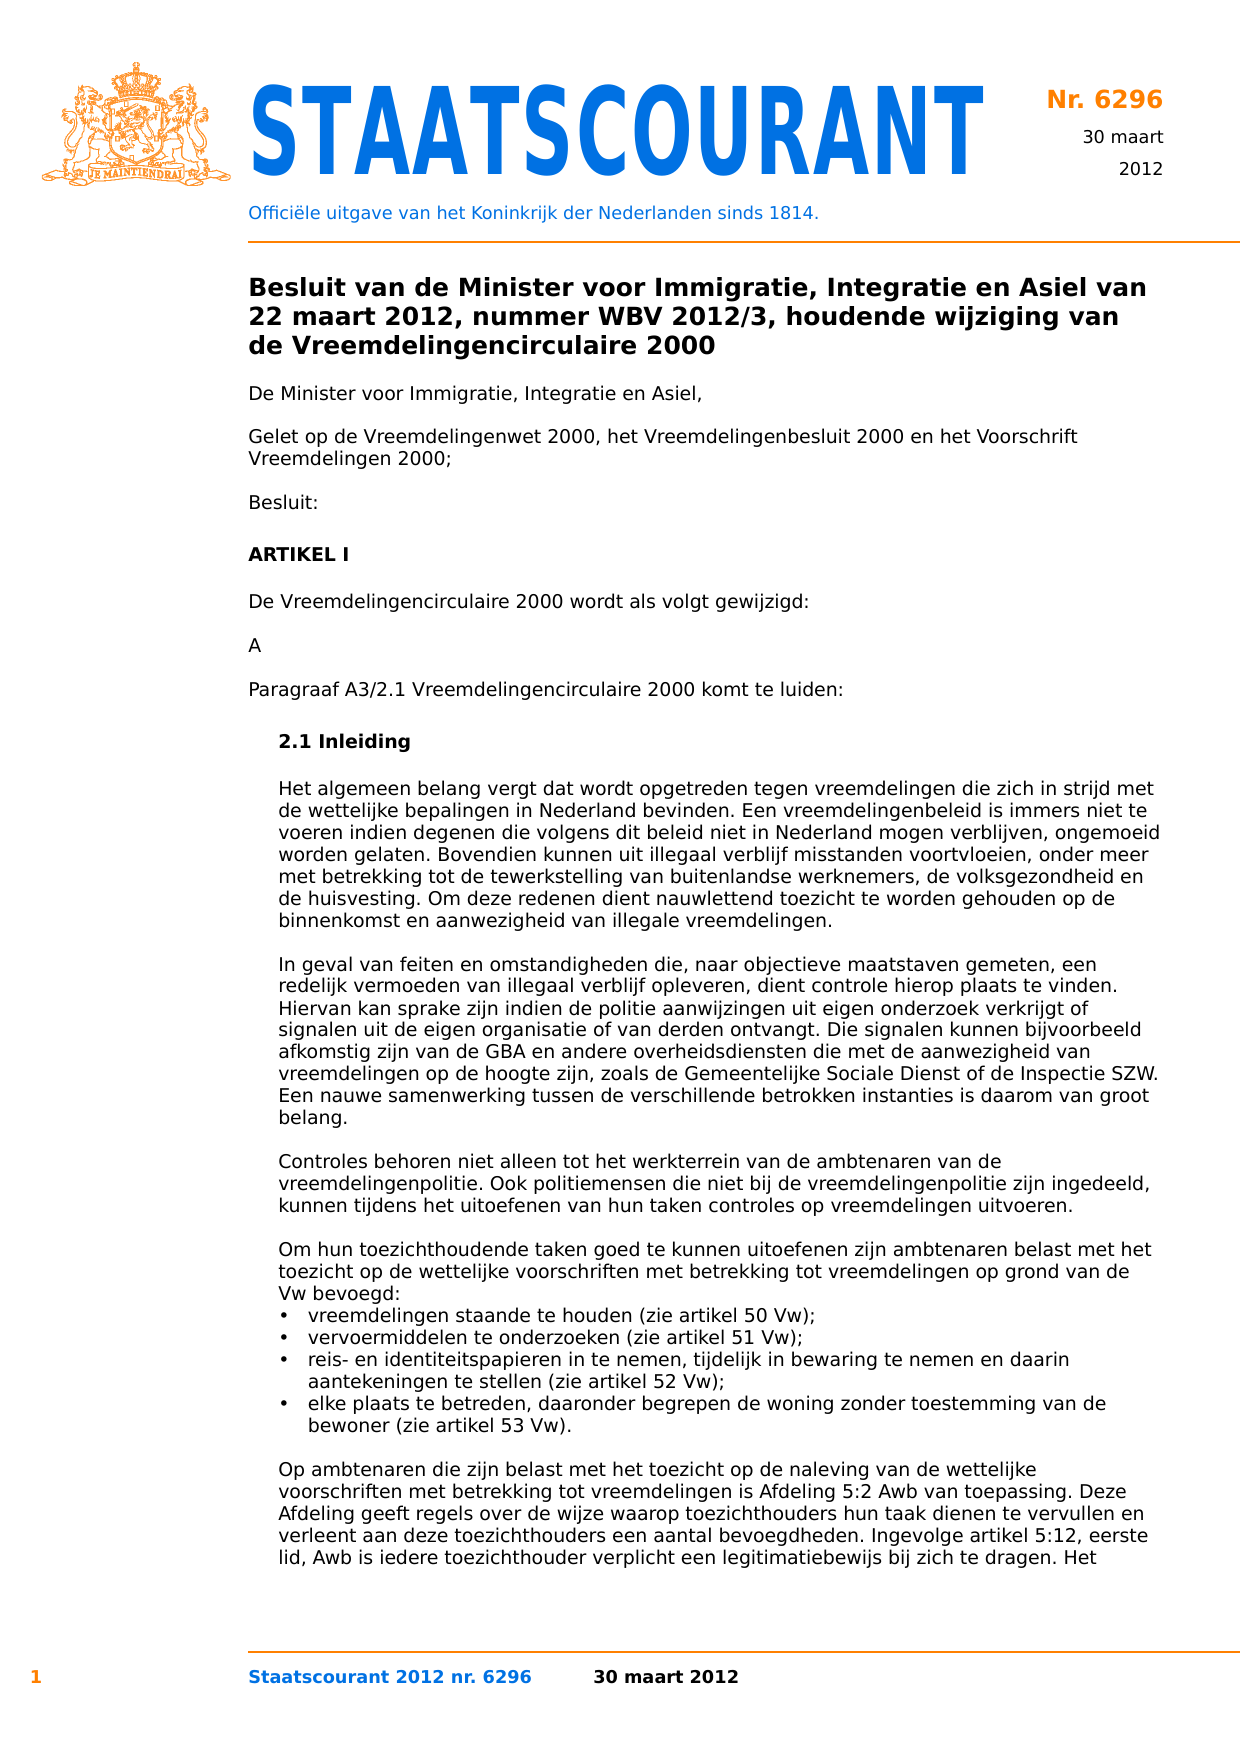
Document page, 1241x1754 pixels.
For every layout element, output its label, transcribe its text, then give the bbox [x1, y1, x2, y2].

table_cell Officiële uitgave van het Koninkrijk der Nederlanden sinds 1814. [248, 203, 1240, 241]
table_header [25, 62, 248, 241]
table_header STAATSCOURANT [248, 62, 998, 203]
text De Vreemdelingencirculaire 2000 wordt als volgt gewijzigd: [248, 591, 1163, 613]
text Besluit: [248, 492, 1163, 514]
text Op ambtenaren die zijn belast met het toezicht op de naleving van de wettelijke voorschriften met betrekking tot vreemdelingen is Afdeling 5:2 Awb van toepassing. Deze Afdeling geeft regels over de wijze waarop toezichthouders hun taak dienen te vervullen en verleent aan deze toezichthouders een aantal bevoegdheden. Ingevolge artikel 5:12, eerste lid, Awb is iedere toezichthouder verplicht een legitimatiebewijs bij zich te dragen. Het [278, 1459, 1163, 1568]
picture [41, 62, 231, 186]
text • vreemdelingen staande te houden (zie artikel 50 Vw); [278, 1305, 1163, 1327]
text Om hun toezichthoudende taken goed te kunnen uitoefenen zijn ambtenaren belast met het toezicht op de wettelijke voorschriften met betrekking tot vreemdelingen op grond van de Vw bevoegd: [278, 1239, 1163, 1305]
text Controles behoren niet alleen tot het werkterrein van de ambtenaren van de vreemdelingenpolitie. Ook politiemensen die niet bij de vreemdelingenpolitie zijn ingedeeld, kunnen tijdens het uitoefenen van hun taken controles op vreemdelingen uitvoeren. [278, 1151, 1163, 1217]
text Paragraaf A3/2.1 Vreemdelingencirculaire 2000 komt te luiden: [248, 679, 1163, 701]
text Gelet op de Vreemdelingenwet 2000, het Vreemdelingenbesluit 2000 en het Voorschrift Vreemdelingen 2000; [248, 426, 1163, 470]
subtitle ARTIKEL I [248, 544, 1163, 566]
text Het algemeen belang vergt dat wordt opgetreden tegen vreemdelingen die zich in strijd met de wettelijke bepalingen in Nederland bevinden. Een vreemdelingenbeleid is immers niet te voeren indien degenen die volgens dit beleid niet in Nederland mogen verblijven, ongemoeid worden gelaten. Bovendien kunnen uit illegaal verblijf misstanden voortvloeien, onder meer met betrekking tot de tewerkstelling van buitenlandse werknemers, de volksgezondheid en de huisvesting. Om deze redenen dient nauwlettend toezicht te worden gehouden op de binnenkomst en aanwezigheid van illegale vreemdelingen. [278, 778, 1163, 932]
subtitle 2.1 Inleiding [278, 731, 1163, 753]
text • elke plaats te betreden, daaronder begrepen de woning zonder toestemming van de bewoner (zie artikel 53 Vw). [278, 1393, 1163, 1437]
text De Minister voor Immigratie, Integratie en Asiel, [248, 382, 1163, 404]
table_cell 2012 [998, 153, 1240, 203]
text • vervoermiddelen te onderzoeken (zie artikel 51 Vw); [278, 1327, 1163, 1349]
text A [248, 635, 1163, 657]
text • reis- en identiteitspapieren in te nemen, tijdelijk in bewaring te nemen en daarin aantekeningen te stellen (zie artikel 52 Vw); [278, 1349, 1163, 1393]
table_header Nr. 6296 [998, 62, 1240, 121]
subtitle Besluit van de Minister voor Immigratie, Integratie en Asiel van 22 maart 2012, nummer WBV 2012/3, houdende wijziging van de Vreemdelingencirculaire 2000 [248, 273, 1163, 361]
text In geval van feiten en omstandigheden die, naar objectieve maatstaven gemeten, een redelijk vermoeden van illegaal verblijf opleveren, dient controle hierop plaats te vinden. Hiervan kan sprake zijn indien de politie aanwijzingen uit eigen onderzoek verkrijgt of signalen uit de eigen organisatie of van derden ontvangt. Die signalen kunnen bijvoorbeeld afkomstig zijn van de GBA en andere overheidsdiensten die met de aanwezigheid van vreemdelingen op de hoogte zijn, zoals de Gemeentelijke Sociale Dienst of de Inspectie SZW. Een nauwe samenwerking tussen de verschillende betrokken instanties is daarom van groot belang. [278, 953, 1163, 1129]
table_cell 30 maart [998, 121, 1240, 153]
